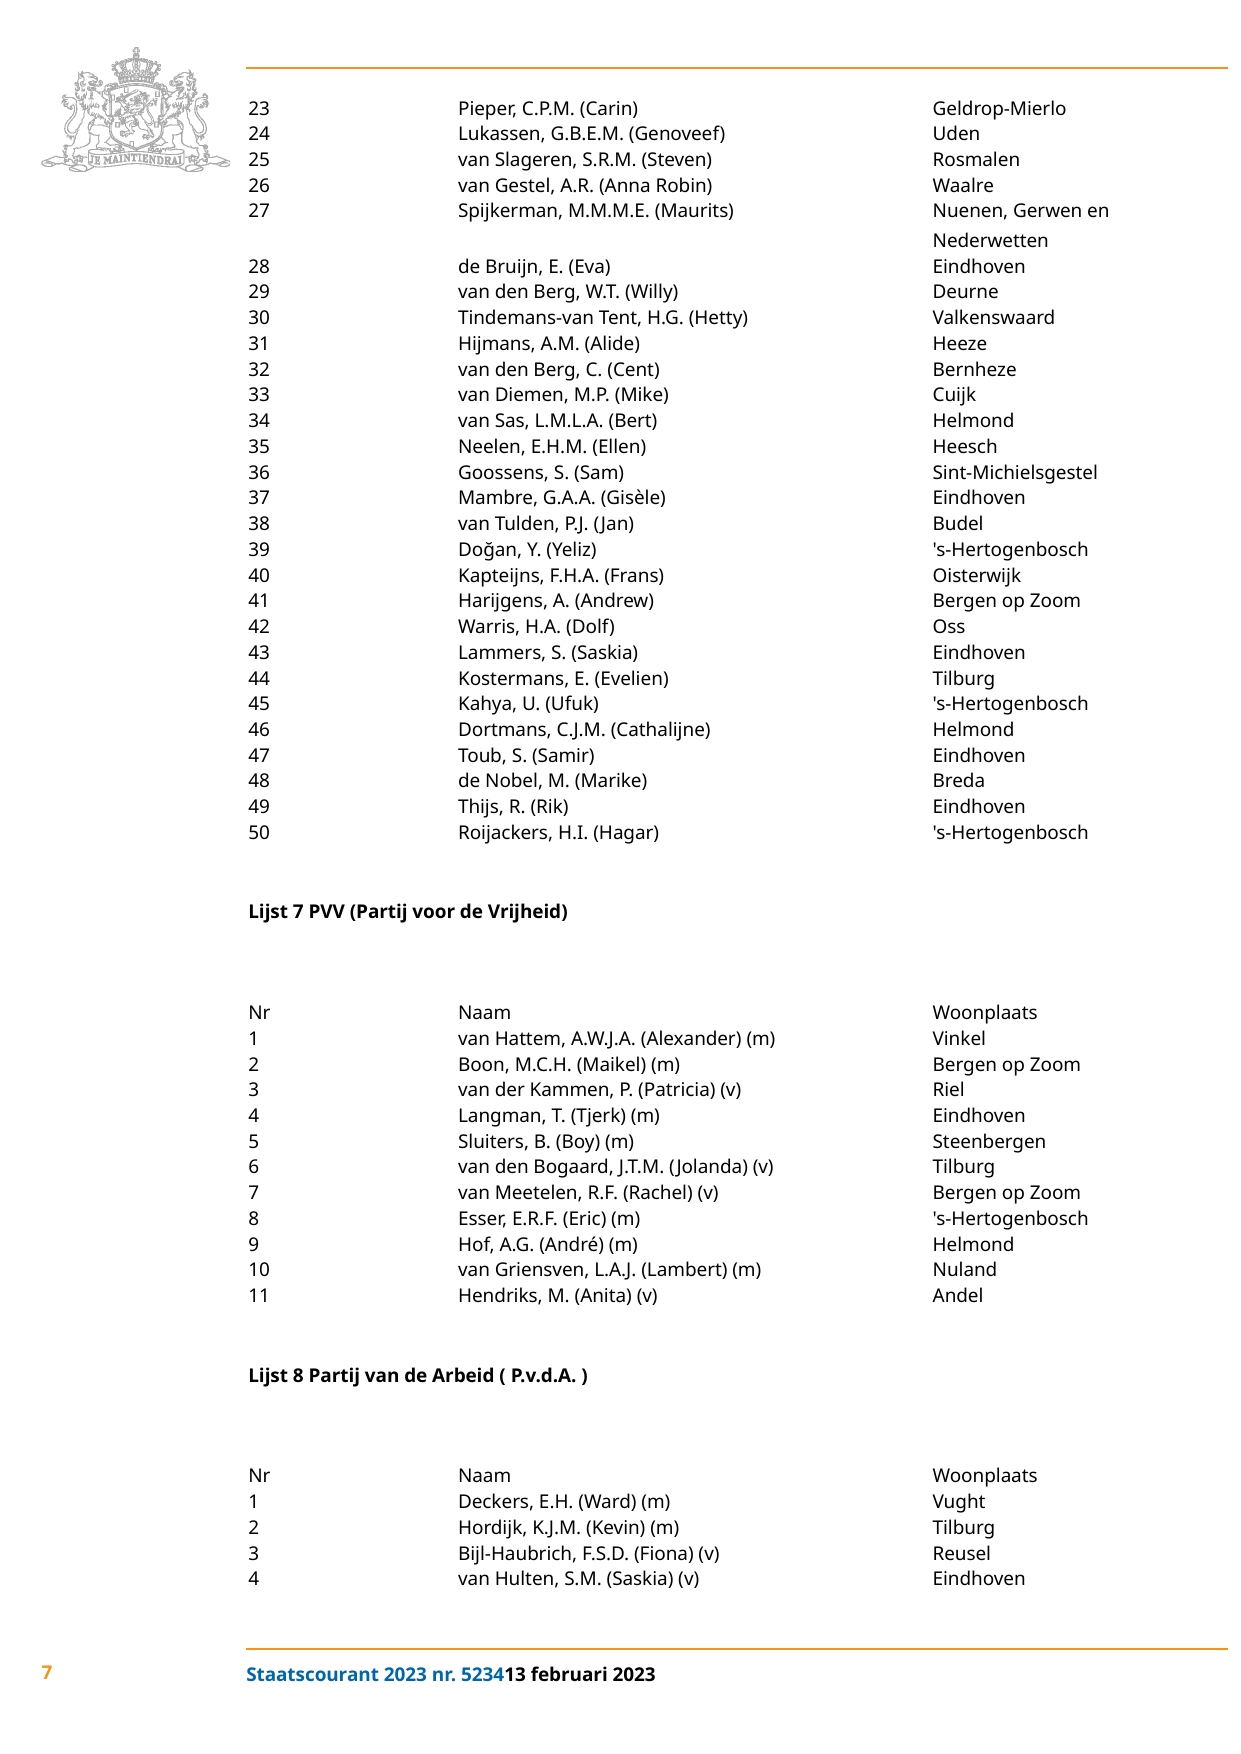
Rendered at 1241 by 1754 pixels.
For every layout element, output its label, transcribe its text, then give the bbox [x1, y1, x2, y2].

table_cell 26 [248, 172, 458, 198]
table_cell Sint-Michielsgestel [933, 459, 1152, 484]
table_cell 24 [248, 121, 458, 146]
table_header Naam [458, 1463, 932, 1488]
table_cell Breda [933, 768, 1152, 793]
table_cell Tindemans-van Tent, H.G. (Hetty) [458, 305, 932, 330]
table_cell Helmond [933, 716, 1152, 742]
table_cell Bernheze [933, 356, 1152, 382]
table_cell Kahya, U. (Ufuk) [458, 690, 932, 716]
table_cell 25 [248, 146, 458, 172]
table_cell Kapteijns, F.H.A. (Frans) [458, 562, 932, 587]
table_cell Tilburg [933, 1154, 1152, 1179]
text Lijst 7 PVV (Partij voor de Vrijheid) [248, 898, 1152, 924]
table_cell Kostermans, E. (Evelien) [458, 665, 932, 690]
table_cell 4 [248, 1102, 458, 1128]
table_cell 33 [248, 382, 458, 407]
table_cell Heeze [933, 330, 1152, 356]
table_cell 38 [248, 510, 458, 536]
table_cell Oisterwijk [933, 562, 1152, 587]
table_cell Mambre, G.A.A. (Gisèle) [458, 485, 932, 510]
table_cell Lukassen, G.B.E.M. (Genoveef) [458, 121, 932, 146]
table_cell Sluiters, B. (Boy) (m) [458, 1128, 932, 1154]
table_cell Eindhoven [933, 485, 1152, 510]
table_cell van den Berg, W.T. (Willy) [458, 279, 932, 304]
table_cell Geldrop-Mierlo [933, 95, 1152, 121]
table_cell 35 [248, 433, 458, 459]
table_cell van der Kammen, P. (Patricia) (v) [458, 1077, 932, 1102]
table_cell Hijmans, A.M. (Alide) [458, 330, 932, 356]
table_cell Helmond [933, 1231, 1152, 1257]
table_cell Thijs, R. (Rik) [458, 793, 932, 819]
table_cell 50 [248, 819, 458, 845]
table_cell de Nobel, M. (Marike) [458, 768, 932, 793]
table_cell Rosmalen [933, 146, 1152, 172]
table_cell 27 [248, 198, 458, 253]
table_cell Andel [933, 1283, 1152, 1308]
table_cell Reusel [933, 1540, 1152, 1566]
table_cell Neelen, E.H.M. (Ellen) [458, 433, 932, 459]
table_cell 41 [248, 588, 458, 613]
table_cell Esser, E.R.F. (Eric) (m) [458, 1205, 932, 1231]
table_cell 's-Hertogenbosch [933, 1205, 1152, 1231]
table_cell Pieper, C.P.M. (Carin) [458, 95, 932, 121]
table_cell 1 [248, 1489, 458, 1514]
table_cell van Hattem, A.W.J.A. (Alexander) (m) [458, 1025, 932, 1051]
table_cell van Sas, L.M.L.A. (Bert) [458, 408, 932, 433]
table_cell Spijkerman, M.M.M.E. (Maurits) [458, 198, 932, 253]
table_cell 36 [248, 459, 458, 484]
table_cell van Tulden, P.J. (Jan) [458, 510, 932, 536]
table_cell 1 [248, 1025, 458, 1051]
table_cell Lammers, S. (Saskia) [458, 639, 932, 665]
table_cell 40 [248, 562, 458, 587]
table_cell 2 [248, 1514, 458, 1540]
table_cell Harijgens, A. (Andrew) [458, 588, 932, 613]
table_cell Deurne [933, 279, 1152, 304]
table_cell 4 [248, 1566, 458, 1591]
table_cell 49 [248, 793, 458, 819]
table_cell van Diemen, M.P. (Mike) [458, 382, 932, 407]
table_cell 6 [248, 1154, 458, 1179]
table_cell 2 [248, 1051, 458, 1077]
table_cell van den Bogaard, J.T.M. (Jolanda) (v) [458, 1154, 932, 1179]
table_cell Tilburg [933, 1514, 1152, 1540]
table_cell Bergen op Zoom [933, 588, 1152, 613]
table_header Nr [248, 999, 458, 1025]
table_cell Hendriks, M. (Anita) (v) [458, 1283, 932, 1308]
table_cell 23 [248, 95, 458, 121]
table_cell van Gestel, A.R. (Anna Robin) [458, 172, 932, 198]
table_cell Vinkel [933, 1025, 1152, 1051]
table_cell Bergen op Zoom [933, 1180, 1152, 1205]
table_cell van Meetelen, R.F. (Rachel) (v) [458, 1180, 932, 1205]
table_cell Langman, T. (Tjerk) (m) [458, 1102, 932, 1128]
table_cell Bergen op Zoom [933, 1051, 1152, 1077]
table_cell van Slageren, S.R.M. (Steven) [458, 146, 932, 172]
table_cell Heesch [933, 433, 1152, 459]
table_cell 3 [248, 1077, 458, 1102]
table_cell Oss [933, 613, 1152, 639]
table_cell Doğan, Y. (Yeliz) [458, 536, 932, 562]
table_cell 8 [248, 1205, 458, 1231]
table_cell van Hulten, S.M. (Saskia) (v) [458, 1566, 932, 1591]
table_cell 10 [248, 1257, 458, 1282]
table_cell van Griensven, L.A.J. (Lambert) (m) [458, 1257, 932, 1282]
table_cell Helmond [933, 408, 1152, 433]
table_cell Eindhoven [933, 793, 1152, 819]
table_cell 's-Hertogenbosch [933, 690, 1152, 716]
table_cell Budel [933, 510, 1152, 536]
table_cell Deckers, E.H. (Ward) (m) [458, 1489, 932, 1514]
table_cell 28 [248, 253, 458, 279]
picture [41, 47, 231, 172]
table_cell Valkenswaard [933, 305, 1152, 330]
table_cell van den Berg, C. (Cent) [458, 356, 932, 382]
table_cell 's-Hertogenbosch [933, 536, 1152, 562]
table_cell 3 [248, 1540, 458, 1566]
table_cell Dortmans, C.J.M. (Cathalijne) [458, 716, 932, 742]
table_header Woonplaats [933, 1463, 1152, 1488]
table_cell 31 [248, 330, 458, 356]
table_cell 45 [248, 690, 458, 716]
table_cell 's-Hertogenbosch [933, 819, 1152, 845]
table_cell 29 [248, 279, 458, 304]
table_cell 44 [248, 665, 458, 690]
table_cell 48 [248, 768, 458, 793]
table_cell 46 [248, 716, 458, 742]
table_cell Eindhoven [933, 253, 1152, 279]
table_cell 5 [248, 1128, 458, 1154]
text Lijst 8 Partij van de Arbeid ( P.v.d.A. ) [248, 1362, 1152, 1387]
table_cell 32 [248, 356, 458, 382]
table_cell Cuijk [933, 382, 1152, 407]
table_cell Nuenen, Gerwen en Nederwetten [933, 198, 1152, 253]
table_cell 37 [248, 485, 458, 510]
table_cell Eindhoven [933, 639, 1152, 665]
table_cell 7 [248, 1180, 458, 1205]
table_cell Hof, A.G. (André) (m) [458, 1231, 932, 1257]
table_cell 9 [248, 1231, 458, 1257]
table_cell Roijackers, H.I. (Hagar) [458, 819, 932, 845]
table_cell 11 [248, 1283, 458, 1308]
table_cell Hordijk, K.J.M. (Kevin) (m) [458, 1514, 932, 1540]
table_header Nr [248, 1463, 458, 1488]
table_cell Waalre [933, 172, 1152, 198]
table_cell Warris, H.A. (Dolf) [458, 613, 932, 639]
table_cell Uden [933, 121, 1152, 146]
table_cell Goossens, S. (Sam) [458, 459, 932, 484]
table_cell de Bruijn, E. (Eva) [458, 253, 932, 279]
table_cell Riel [933, 1077, 1152, 1102]
table_cell Toub, S. (Samir) [458, 742, 932, 768]
table_cell Bijl-Haubrich, F.S.D. (Fiona) (v) [458, 1540, 932, 1566]
table_cell 42 [248, 613, 458, 639]
table_cell Eindhoven [933, 742, 1152, 768]
table_cell Boon, M.C.H. (Maikel) (m) [458, 1051, 932, 1077]
table_cell 47 [248, 742, 458, 768]
table_cell Tilburg [933, 665, 1152, 690]
table_cell Steenbergen [933, 1128, 1152, 1154]
table_header Woonplaats [933, 999, 1152, 1025]
table_cell Eindhoven [933, 1566, 1152, 1591]
table_cell 30 [248, 305, 458, 330]
table_cell 43 [248, 639, 458, 665]
table_cell 34 [248, 408, 458, 433]
table_cell Nuland [933, 1257, 1152, 1282]
table_cell Vught [933, 1489, 1152, 1514]
table_header Naam [458, 999, 932, 1025]
table_cell 39 [248, 536, 458, 562]
table_cell Eindhoven [933, 1102, 1152, 1128]
